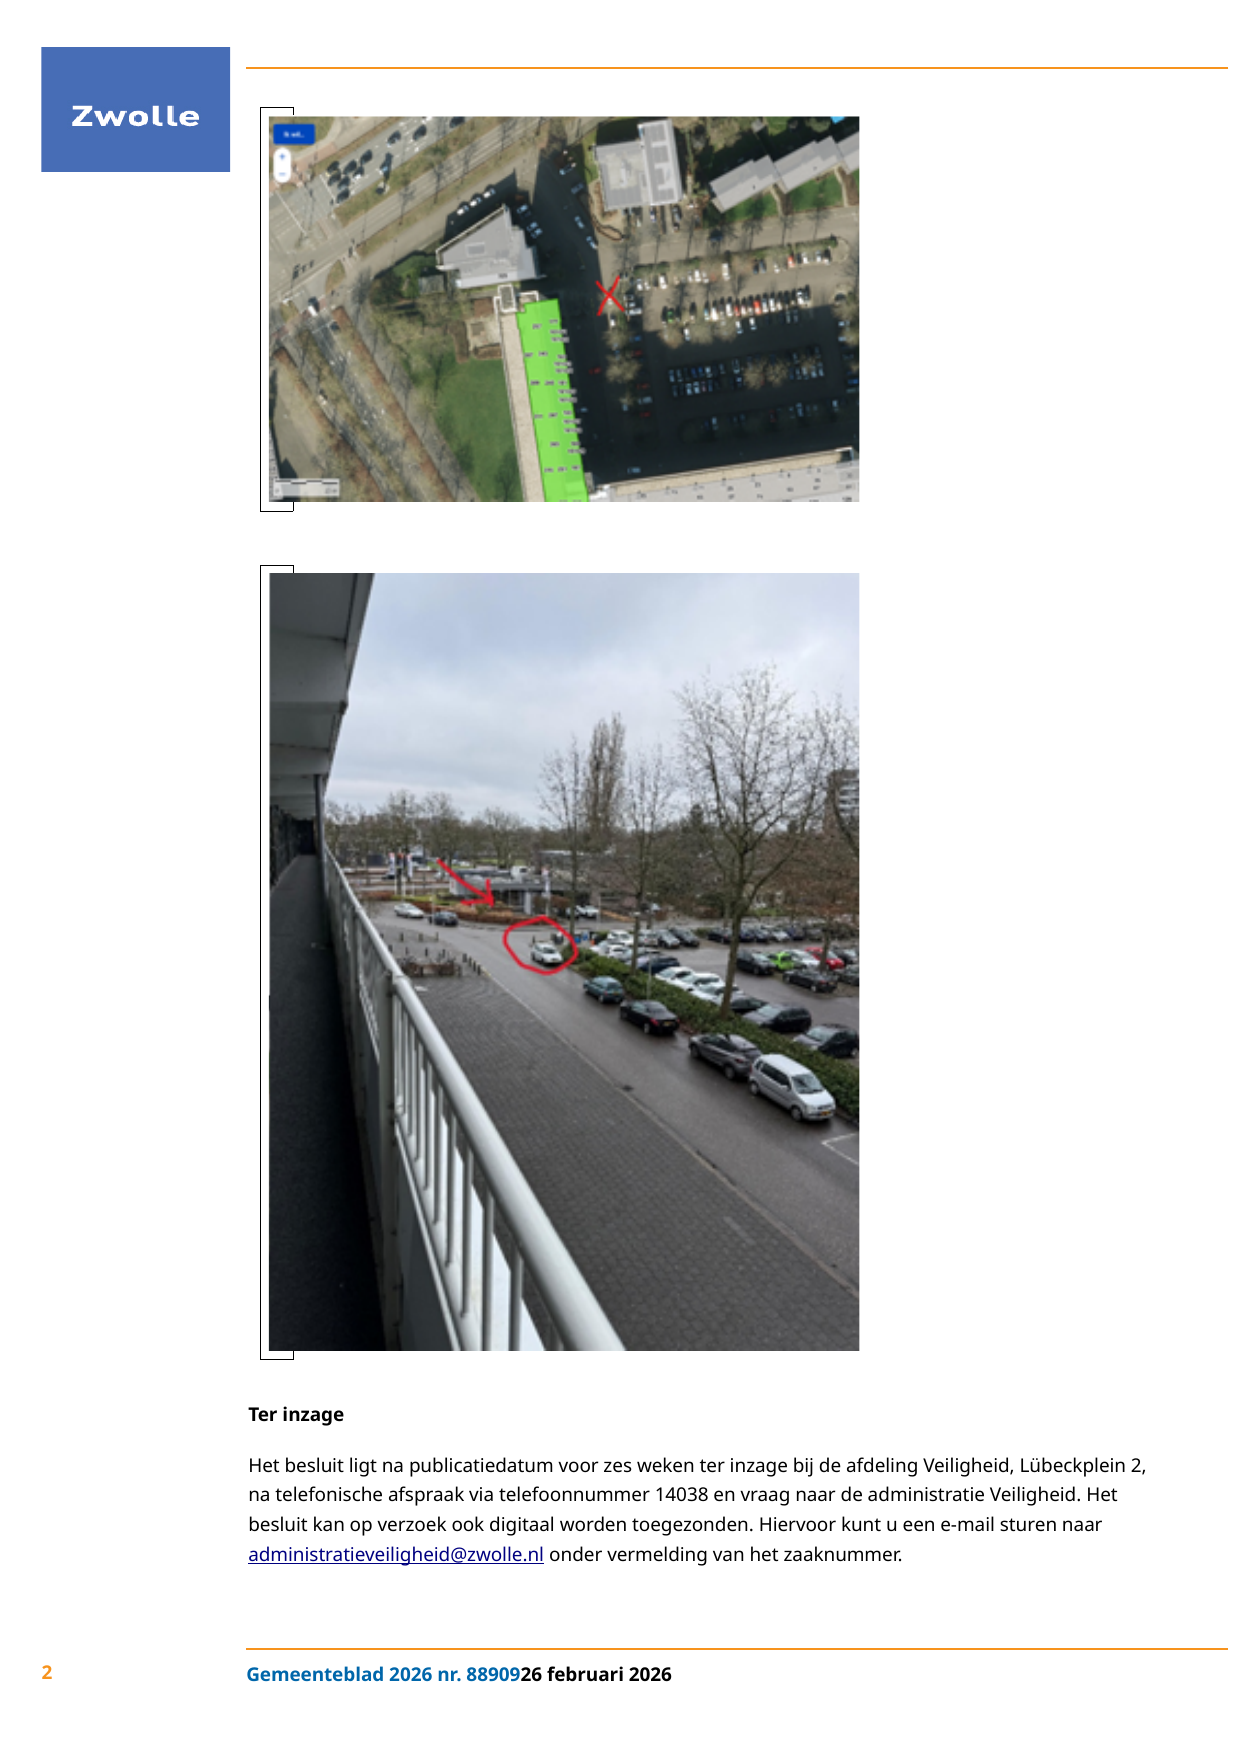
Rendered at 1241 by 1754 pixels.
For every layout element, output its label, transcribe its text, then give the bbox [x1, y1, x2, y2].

text Ter inzage [248, 1402, 1152, 1427]
picture [268, 573, 860, 1351]
text Het besluit ligt na publicatiedatum voor zes weken ter inzage bij de afdeling Veiligheid, Lübeckplein 2, na telefonische afspraak via telefoonnummer 14038 en vraag naar de administratie Veiligheid. Het besluit kan op verzoek ook digitaal worden toegezonden. Hiervoor kunt u een e-mail sturen naar administratieveiligheid@zwolle.nl onder vermelding van het zaaknummer. [248, 1452, 1152, 1566]
picture [268, 115, 860, 502]
picture [41, 47, 231, 172]
